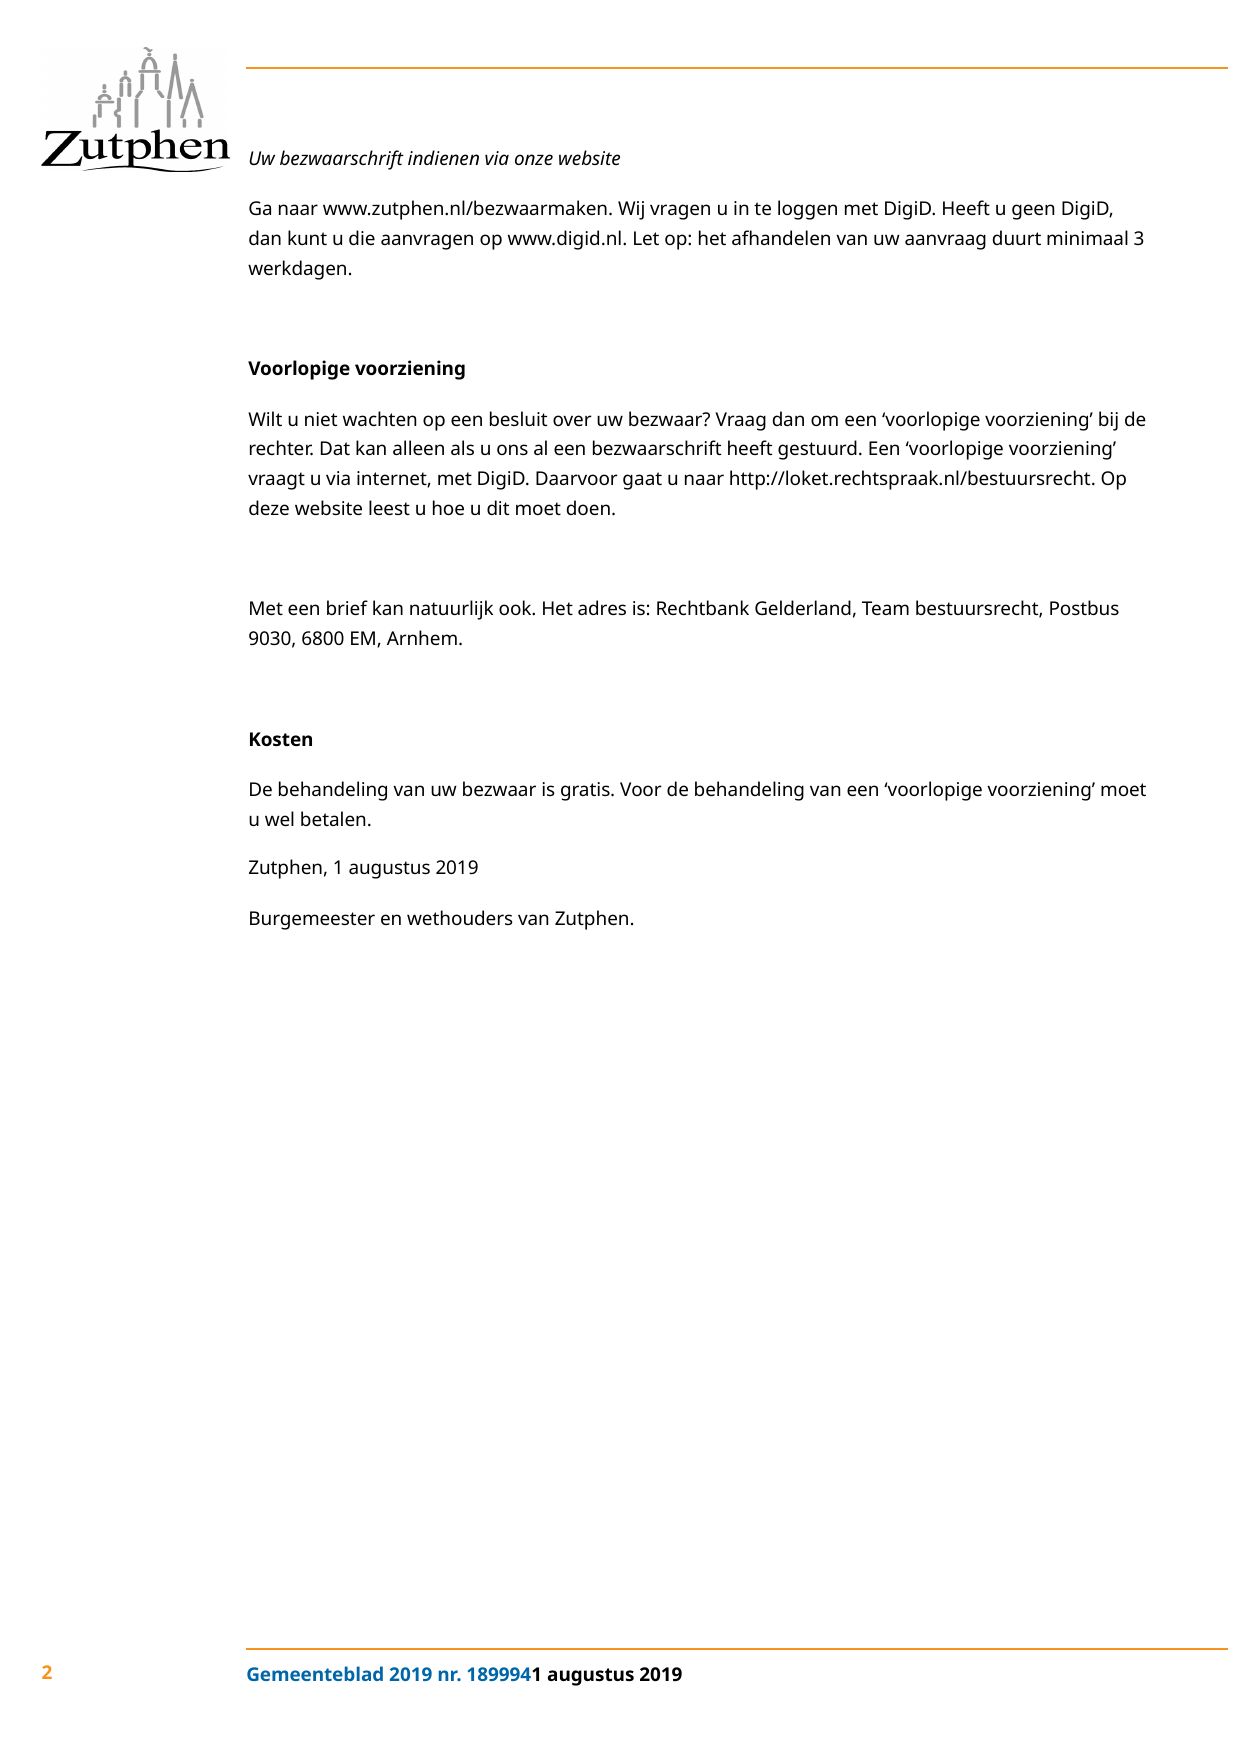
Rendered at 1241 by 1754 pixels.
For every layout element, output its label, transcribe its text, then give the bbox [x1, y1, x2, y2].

text Met een brief kan natuurlijk ook. Het adres is: Rechtbank Gelderland, Team bestuursrecht, Postbus 9030, 6800 EM, Arnhem. [248, 596, 1152, 651]
text Uw bezwaarschrift indienen via onze website [248, 145, 1152, 171]
picture [41, 47, 231, 172]
text Burgemeester en wethouders van Zutphen. [248, 905, 1152, 931]
text Ga naar www.zutphen.nl/bezwaarmaken. Wij vragen u in te loggen met DigiD. Heeft u geen DigiD, dan kunt u die aanvragen op www.digid.nl. Let op: het afhandelen van uw aanvraag duurt minimaal 3 werkdagen. [248, 196, 1152, 281]
text Wilt u niet wachten op een besluit over uw bezwaar? Vraag dan om een ‘voorlopige voorziening’ bij de rechter. Dat kan alleen als u ons al een bezwaarschrift heeft gestuurd. Een ‘voorlopige voorziening’ vraagt u via internet, met DigiD. Daarvoor gaat u naar http://loket.rechtspraak.nl/bestuursrecht. Op deze website leest u hoe u dit moet doen. [248, 406, 1152, 521]
text Kosten [248, 726, 1152, 752]
text De behandeling van uw bezwaar is gratis. Voor de behandeling van een ‘voorlopige voorziening’ moet u wel betalen. [248, 776, 1152, 832]
text Voorlopige voorziening [248, 356, 1152, 381]
text Zutphen, 1 augustus 2019 [248, 854, 1152, 879]
